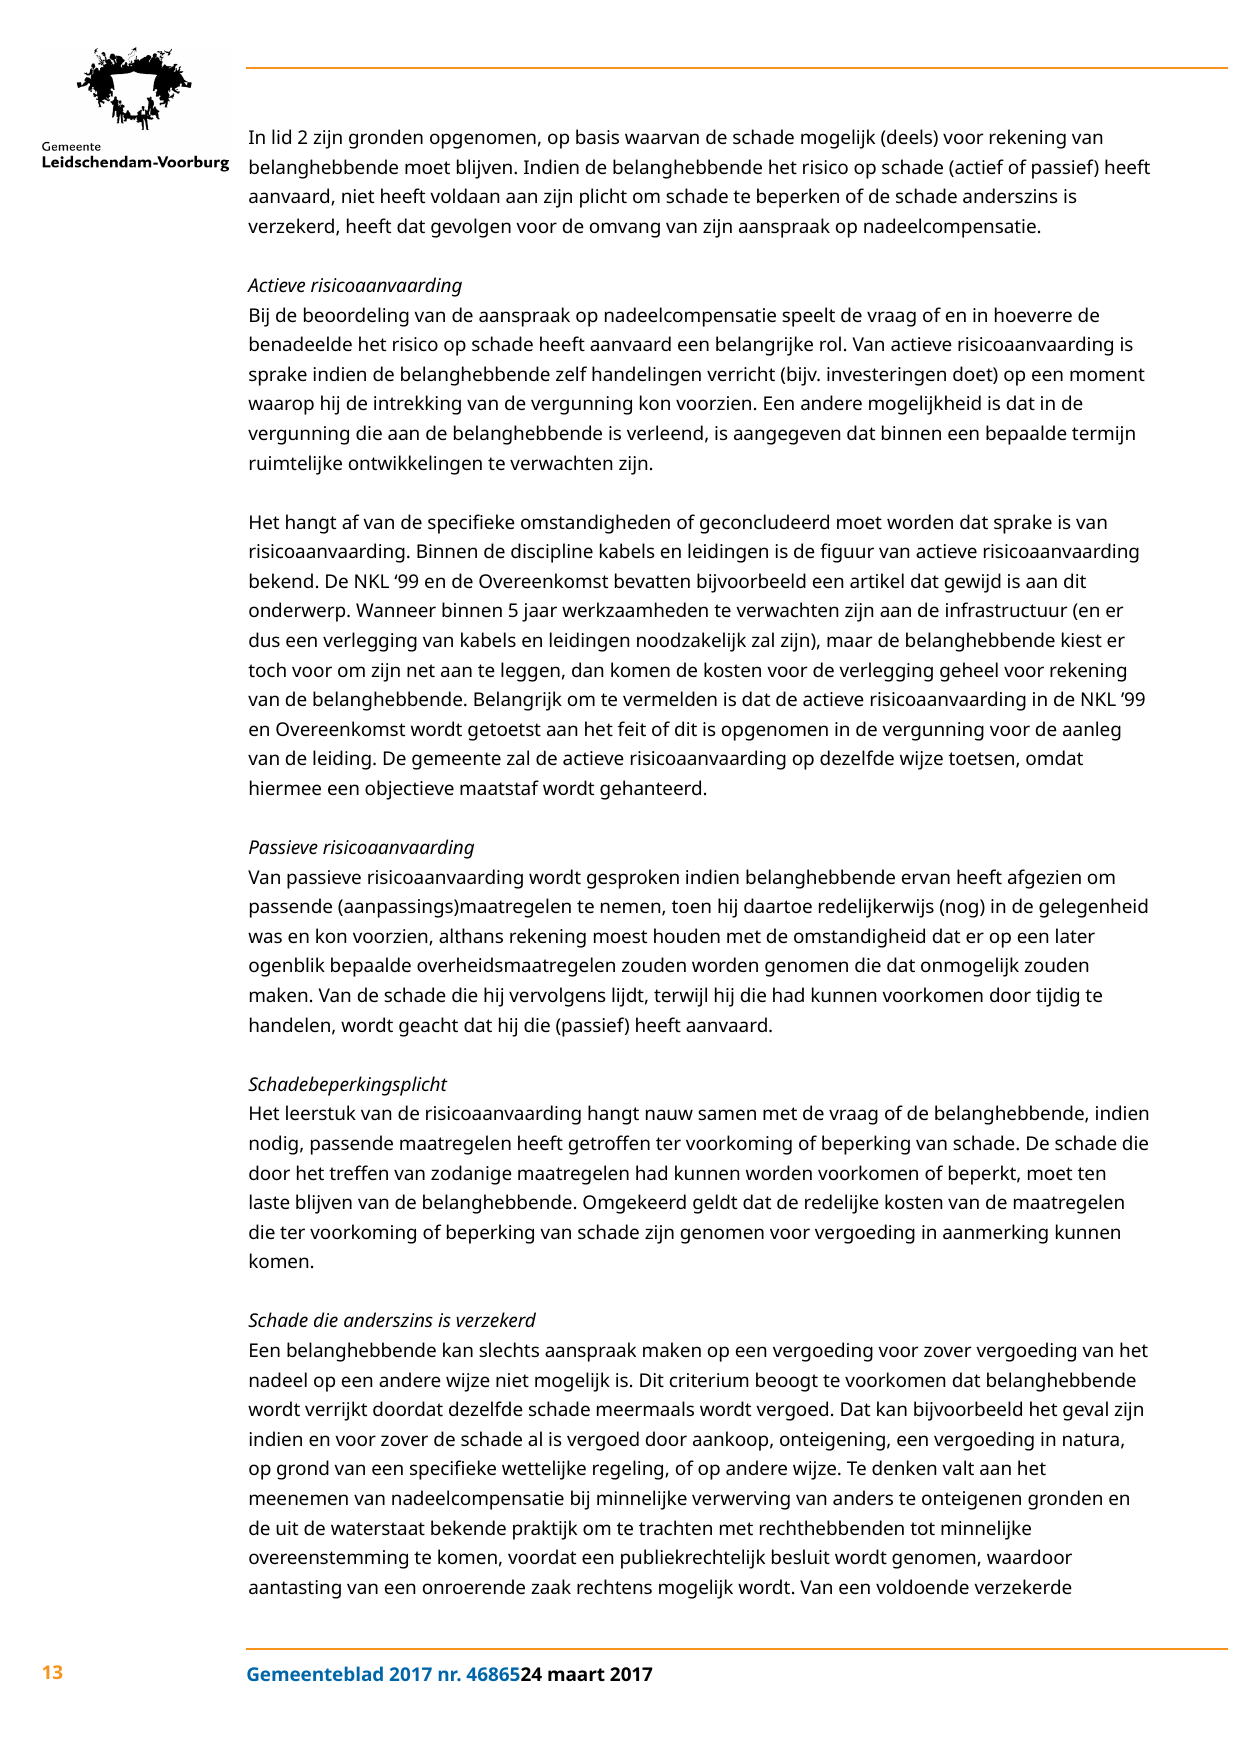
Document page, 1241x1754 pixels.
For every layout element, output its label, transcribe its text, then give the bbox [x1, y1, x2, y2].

text Schadebeperkingsplicht [248, 1071, 1152, 1097]
text Actieve risicoaanvaarding [248, 272, 1152, 298]
text In lid 2 zijn gronden opgenomen, op basis waarvan de schade mogelijk (deels) voor rekening van belanghebbende moet blijven. Indien de belanghebbende het risico op schade (actief of passief) heeft aanvaard, niet heeft voldaan aan zijn plicht om schade te beperken of de schade anderszins is verzekerd, heeft dat gevolgen voor de omvang van zijn aanspraak op nadeelcompensatie. [248, 124, 1152, 239]
text Het hangt af van de specifieke omstandigheden of geconcludeerd moet worden dat sprake is van risicoaanvaarding. Binnen de discipline kabels en leidingen is de figuur van actieve risicoaanvaarding bekend. De NKL ‘99 en de Overeenkomst bevatten bijvoorbeeld een artikel dat gewijd is aan dit onderwerp. Wanneer binnen 5 jaar werkzaamheden te verwachten zijn aan de infrastructuur (en er dus een verlegging van kabels en leidingen noodzakelijk zal zijn), maar de belanghebbende kiest er toch voor om zijn net aan te leggen, dan komen de kosten voor de verlegging geheel voor rekening van de belanghebbende. Belangrijk om te vermelden is dat de actieve risicoaanvaarding in de NKL ’99 en Overeenkomst wordt getoetst aan het feit of dit is opgenomen in de vergunning voor de aanleg van de leiding. De gemeente zal de actieve risicoaanvaarding op dezelfde wijze toetsen, omdat hiermee een objectieve maatstaf wordt gehanteerd. [248, 509, 1152, 801]
text Van passieve risicoaanvaarding wordt gesproken indien belanghebbende ervan heeft afgezien om passende (aanpassings)maatregelen te nemen, toen hij daartoe redelijkerwijs (nog) in de gelegenheid was en kon voorzien, althans rekening moest houden met de omstandigheid dat er op een later ogenblik bepaalde overheidsmaatregelen zouden worden genomen die dat onmogelijk zouden maken. Van de schade die hij vervolgens lijdt, terwijl hij die had kunnen voorkomen door tijdig te handelen, wordt geacht dat hij die (passief) heeft aanvaard. [248, 864, 1152, 1038]
text Een belanghebbende kan slechts aanspraak maken op een vergoeding voor zover vergoeding van het nadeel op een andere wijze niet mogelijk is. Dit criterium beoogt te voorkomen dat belanghebbende wordt verrijkt doordat dezelfde schade meermaals wordt vergoed. Dat kan bijvoorbeeld het geval zijn indien en voor zover de schade al is vergoed door aankoop, onteigening, een vergoeding in natura, op grond van een specifieke wettelijke regeling, of op andere wijze. Te denken valt aan het meenemen van nadeelcompensatie bij minnelijke verwerving van anders te onteigenen gronden en de uit de waterstaat bekende praktijk om te trachten met rechthebbenden tot minnelijke overeenstemming te komen, voordat een publiekrechtelijk besluit wordt genomen, waardoor aantasting van een onroerende zaak rechtens mogelijk wordt. Van een voldoende verzekerde [248, 1337, 1152, 1600]
text Schade die anderszins is verzekerd [248, 1308, 1152, 1333]
text Passieve risicoaanvaarding [248, 834, 1152, 860]
text Bij de beoordeling van de aanspraak op nadeelcompensatie speelt de vraag of en in hoeverre de benadeelde het risico op schade heeft aanvaard een belangrijke rol. Van actieve risicoaanvaarding is sprake indien de belanghebbende zelf handelingen verricht (bijv. investeringen doet) op een moment waarop hij de intrekking van de vergunning kon voorzien. Een andere mogelijkheid is dat in de vergunning die aan de belanghebbende is verleend, is aangegeven dat binnen een bepaalde termijn ruimtelijke ontwikkelingen te verwachten zijn. [248, 302, 1152, 476]
picture [41, 47, 231, 172]
text Het leerstuk van de risicoaanvaarding hangt nauw samen met de vraag of de belanghebbende, indien nodig, passende maatregelen heeft getroffen ter voorkoming of beperking van schade. De schade die door het treffen van zodanige maatregelen had kunnen worden voorkomen of beperkt, moet ten laste blijven van de belanghebbende. Omgekeerd geldt dat de redelijke kosten van de maatregelen die ter voorkoming of beperking van schade zijn genomen voor vergoeding in aanmerking kunnen komen. [248, 1101, 1152, 1274]
